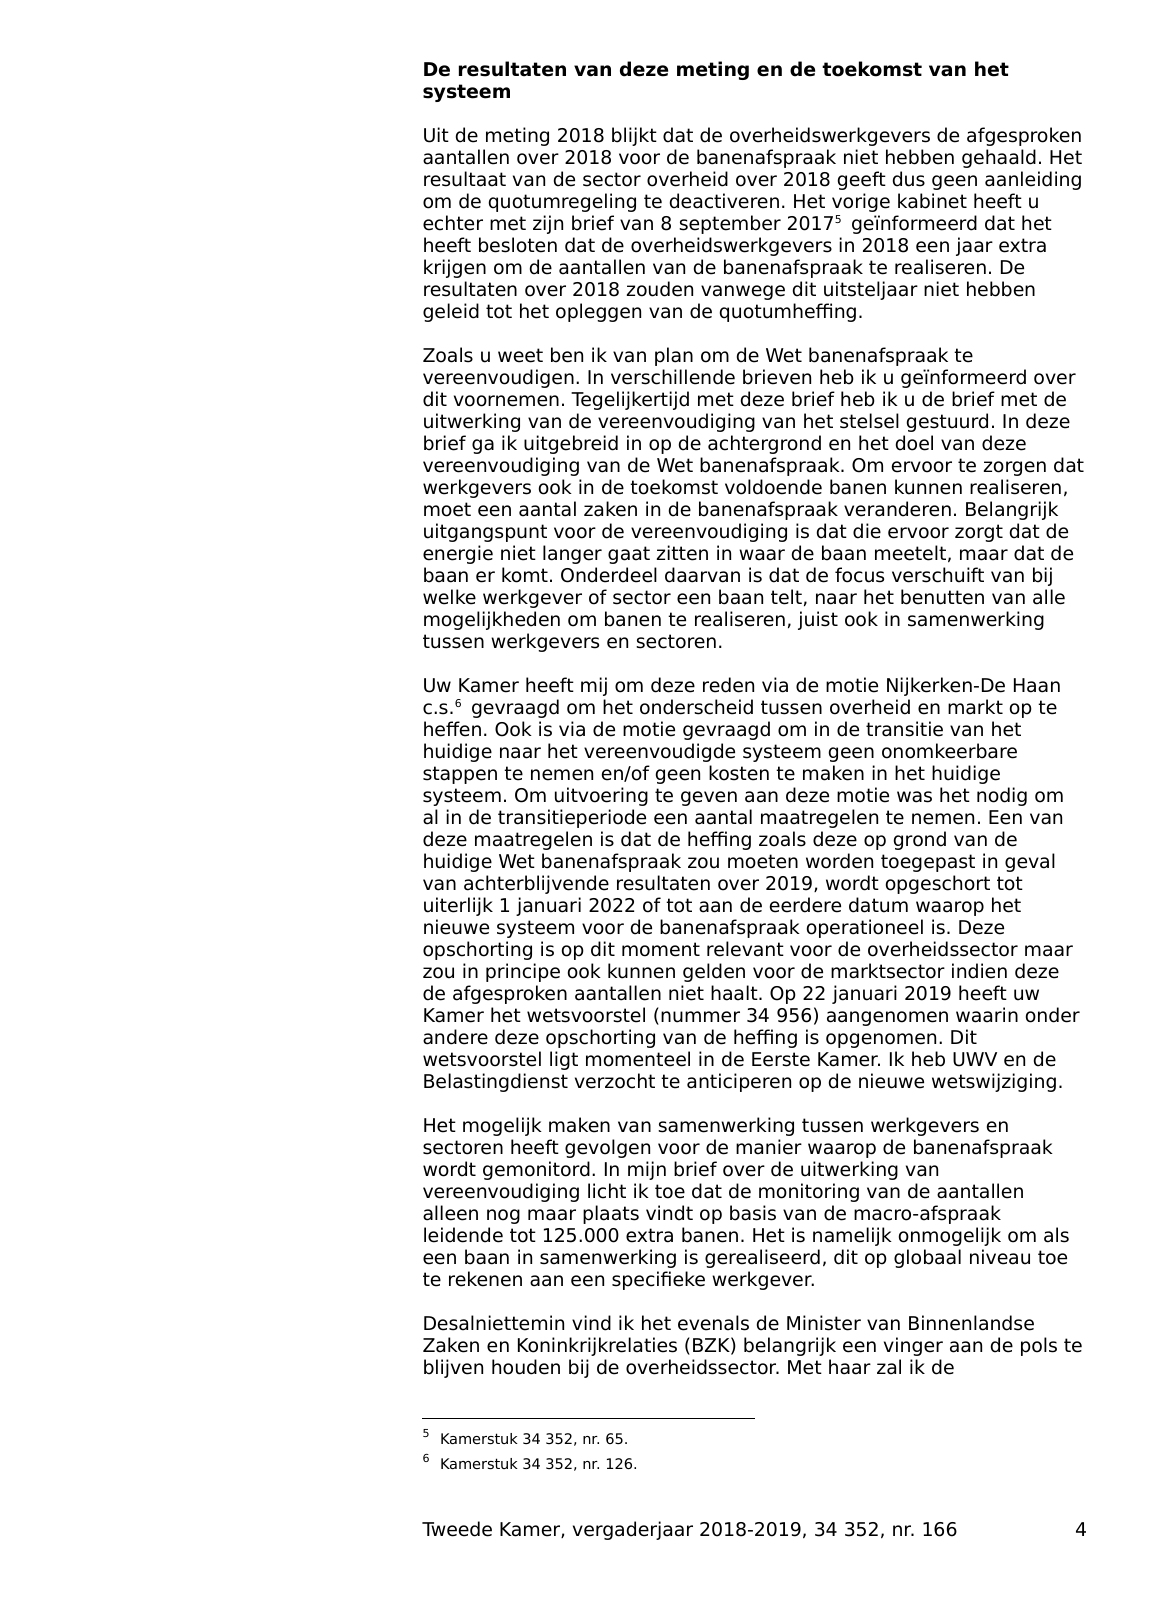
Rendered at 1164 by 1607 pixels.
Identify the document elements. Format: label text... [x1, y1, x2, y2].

text Zoals u weet ben ik van plan om de Wet banenafspraak te vereenvoudigen. In verschillende brieven heb ik u geïnformeerd over dit voornemen. Tegelijkertijd met deze brief heb ik u de brief met de uitwerking van de vereenvoudiging van het stelsel gestuurd. In deze brief ga ik uitgebreid in op de achtergrond en het doel van deze vereenvoudiging van de Wet banenafspraak. Om ervoor te zorgen dat werkgevers ook in de toekomst voldoende banen kunnen realiseren, moet een aantal zaken in de banenafspraak veranderen. Belangrijk uitgangspunt voor de vereenvoudiging is dat die ervoor zorgt dat de energie niet langer gaat zitten in waar de baan meetelt, maar dat de baan er komt. Onderdeel daarvan is dat de focus verschuift van bij welke werkgever of sector een baan telt, naar het benutten van alle mogelijkheden om banen te realiseren, juist ook in samenwerking tussen werkgevers en sectoren. [422, 345, 1087, 653]
text Uw Kamer heeft mij om deze reden via de motie Nijkerken-De Haan c.s. gevraagd om het onderscheid tussen overheid en markt op te heffen. Ook is via de motie gevraagd om in de transitie van het huidige naar het vereenvoudigde systeem geen onomkeerbare stappen te nemen en/of geen kosten te maken in het huidige systeem. Om uitvoering te geven aan deze motie was het nodig om al in de transitieperiode een aantal maatregelen te nemen. Een van deze maatregelen is dat de heffing zoals deze op grond van de huidige Wet banenafspraak zou moeten worden toegepast in geval van achterblijvende resultaten over 2019, wordt opgeschort tot uiterlijk 1 januari 2022 of tot aan de eerdere datum waarop het nieuwe systeem voor de banenafspraak operationeel is. Deze opschorting is op dit moment relevant voor de overheidssector maar zou in principe ook kunnen gelden voor de marktsector indien deze de afgesproken aantallen niet haalt. Op 22 januari 2019 heeft uw Kamer het wetsvoorstel (nummer 34 956) aangenomen waarin onder andere deze opschorting van de heffing is opgenomen. Dit wetsvoorstel ligt momenteel in de Eerste Kamer. Ik heb UWV en de Belastingdienst verzocht te anticiperen op de nieuwe wetswijziging. [422, 675, 1087, 1093]
text Desalniettemin vind ik het evenals de Minister van Binnenlandse Zaken en Koninkrijkrelaties (BZK) belangrijk een vinger aan de pols te blijven houden bij de overheidssector. Met haar zal ik de [422, 1313, 1087, 1379]
text Kamerstuk 34 352, nr. 65. [422, 1427, 1087, 1449]
text Uit de meting 2018 blijkt dat de overheidswerkgevers de afgesproken aantallen over 2018 voor de banenafspraak niet hebben gehaald. Het resultaat van de sector overheid over 2018 geeft dus geen aanleiding om de quotumregeling te deactiveren. Het vorige kabinet heeft u echter met zijn brief van 8 september 2017 geïnformeerd dat het heeft besloten dat de overheidswerkgevers in 2018 een jaar extra krijgen om de aantallen van de banenafspraak te realiseren. De resultaten over 2018 zouden vanwege dit uitsteljaar niet hebben geleid tot het opleggen van de quotumheffing. [422, 125, 1087, 323]
text Het mogelijk maken van samenwerking tussen werkgevers en sectoren heeft gevolgen voor de manier waarop de banenafspraak wordt gemonitord. In mijn brief over de uitwerking van vereenvoudiging licht ik toe dat de monitoring van de aantallen alleen nog maar plaats vindt op basis van de macro-afspraak leidende tot 125.000 extra banen. Het is namelijk onmogelijk om als een baan in samenwerking is gerealiseerd, dit op globaal niveau toe te rekenen aan een specifieke werkgever. [422, 1115, 1087, 1291]
text Kamerstuk 34 352, nr. 126. [422, 1452, 1087, 1474]
subtitle De resultaten van deze meting en de toekomst van het systeem [422, 59, 1087, 103]
